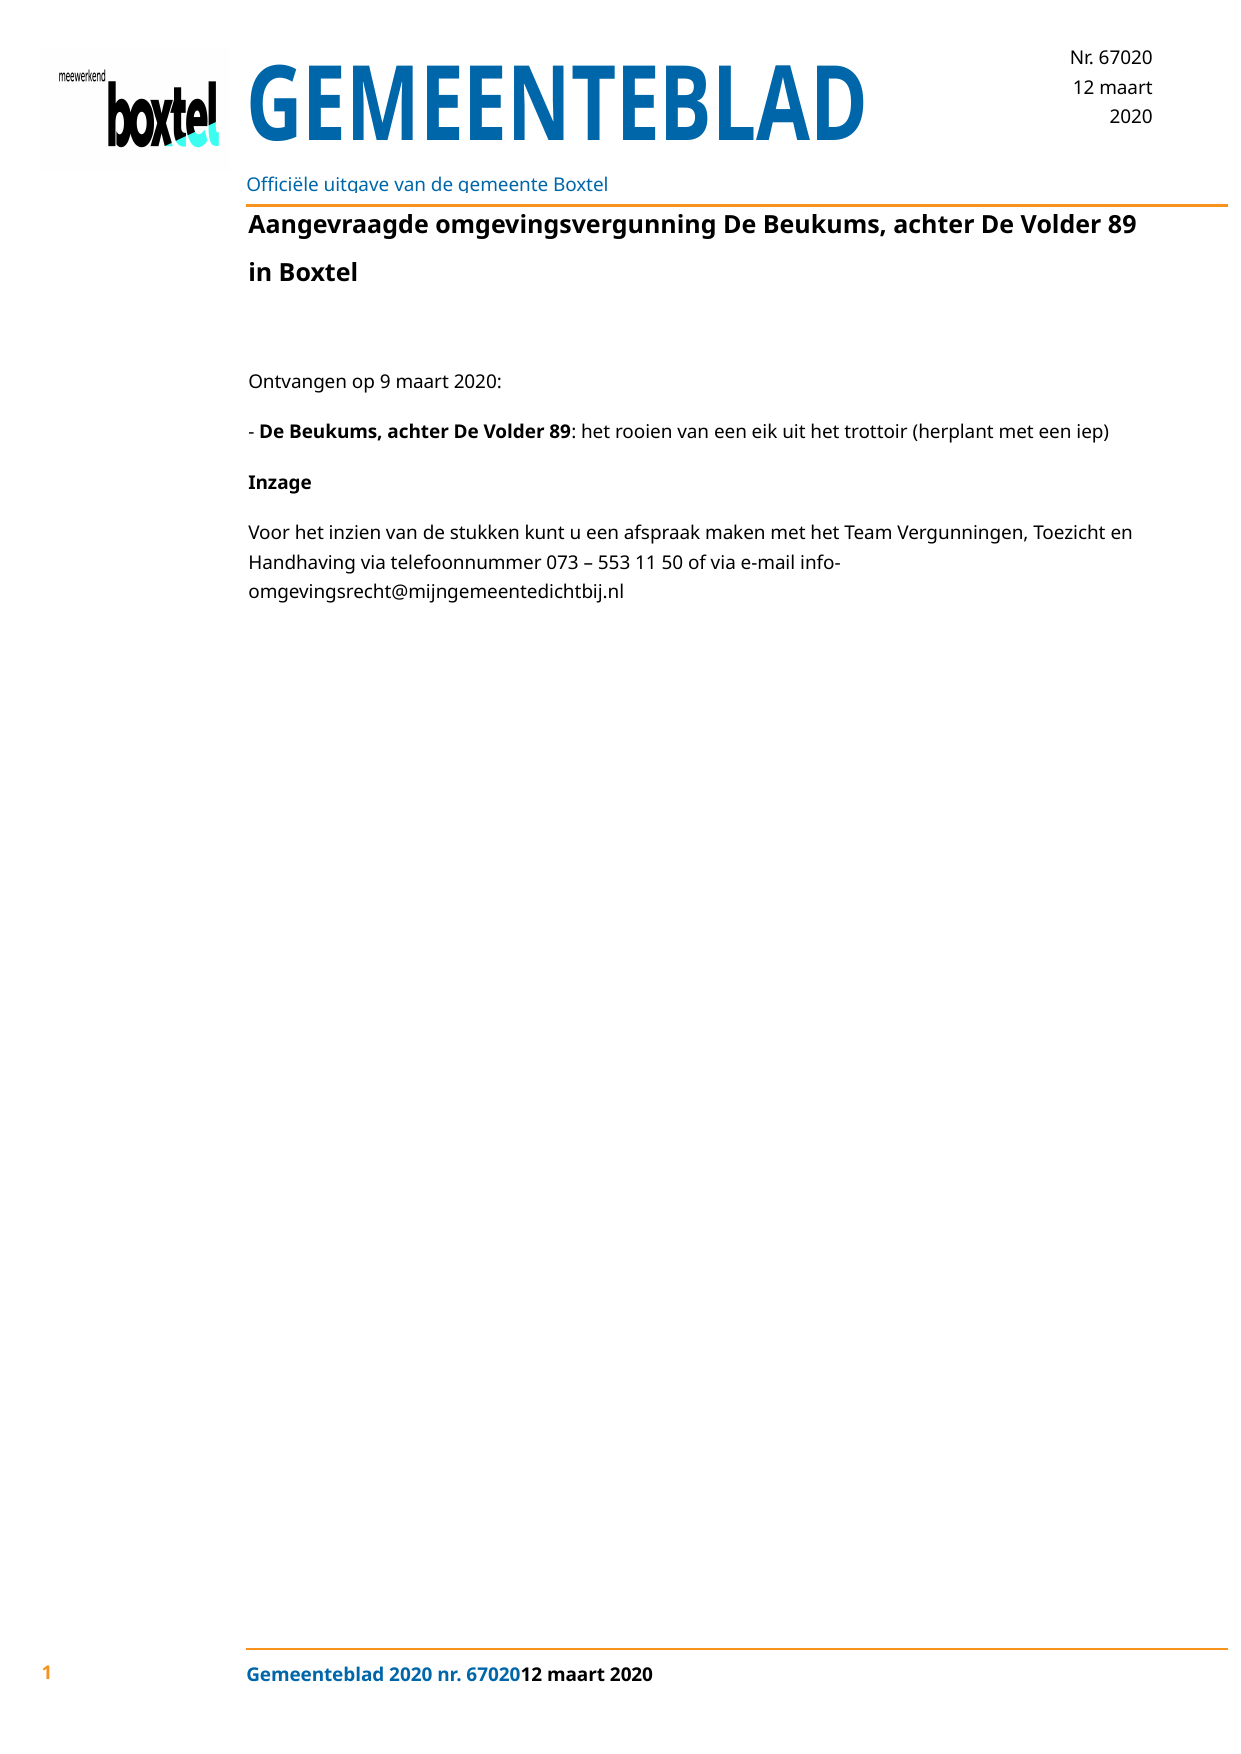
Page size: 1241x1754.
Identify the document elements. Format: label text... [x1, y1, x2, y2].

picture [41, 47, 231, 172]
text - De Beukums, achter De Volder 89: het rooien van een eik uit het trottoir (herplant met een iep) [248, 419, 1152, 444]
text Aangevraagde omgevingsvergunning De Beukums, achter De Volder 89 in Boxtel [248, 207, 1152, 288]
text Voor het inzien van de stukken kunt u een afspraak maken met het Team Vergunningen, Toezicht en Handhaving via telefoonnummer 073 – 553 11 50 of via e-mail info-omgevingsrecht@mijngemeentedichtbij.nl [248, 519, 1152, 604]
text Inzage [248, 469, 1152, 495]
text Ontvangen op 9 maart 2020: [248, 368, 1152, 394]
